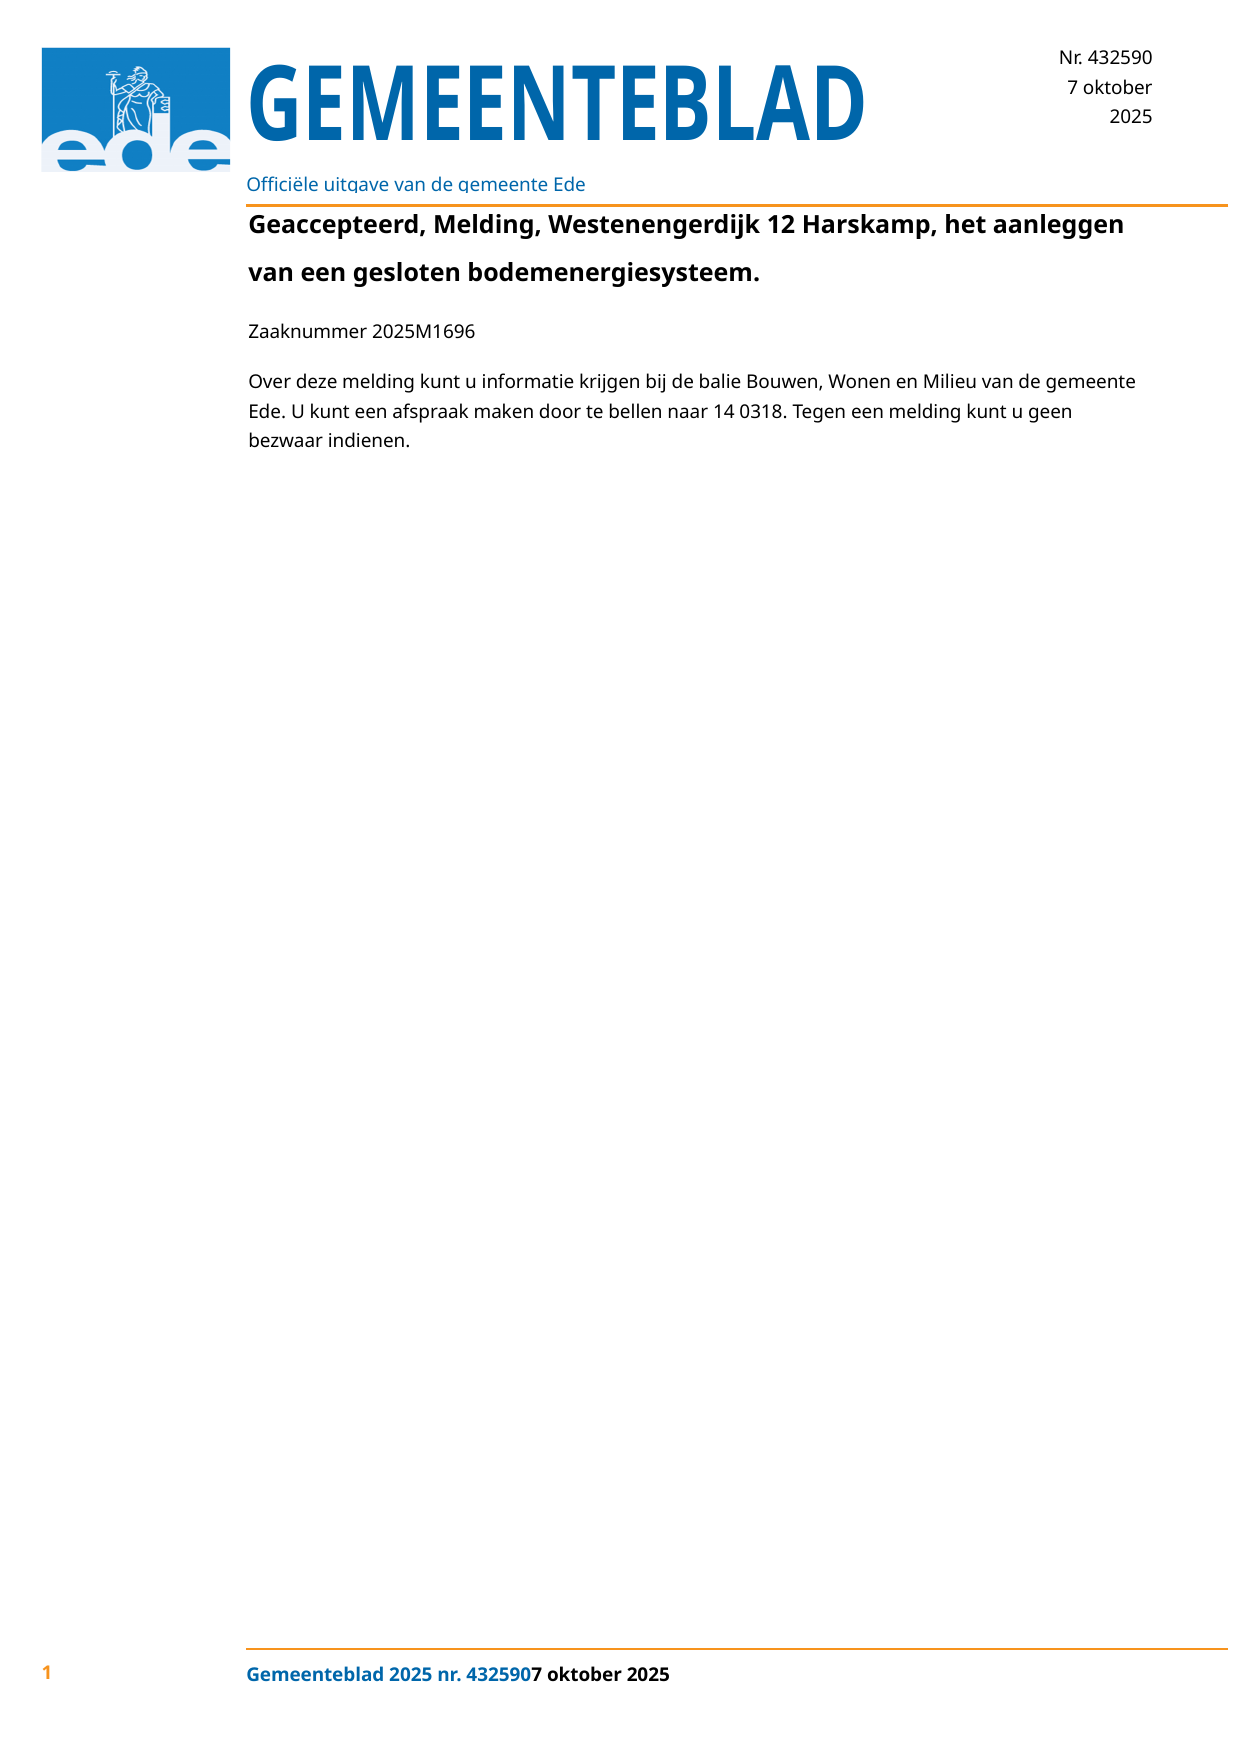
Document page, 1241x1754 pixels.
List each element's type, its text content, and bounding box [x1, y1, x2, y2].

text Geaccepteerd, Melding, Westenengerdijk 12 Harskamp, het aanleggen van een gesloten bodemenergiesysteem. [248, 207, 1152, 288]
text Zaaknummer 2025M1696 [248, 318, 1152, 344]
picture [41, 47, 231, 172]
text Over deze melding kunt u informatie krijgen bij de balie Bouwen, Wonen en Milieu van de gemeente Ede. U kunt een afspraak maken door te bellen naar 14 0318. Tegen een melding kunt u geen bezwaar indienen. [248, 368, 1152, 453]
